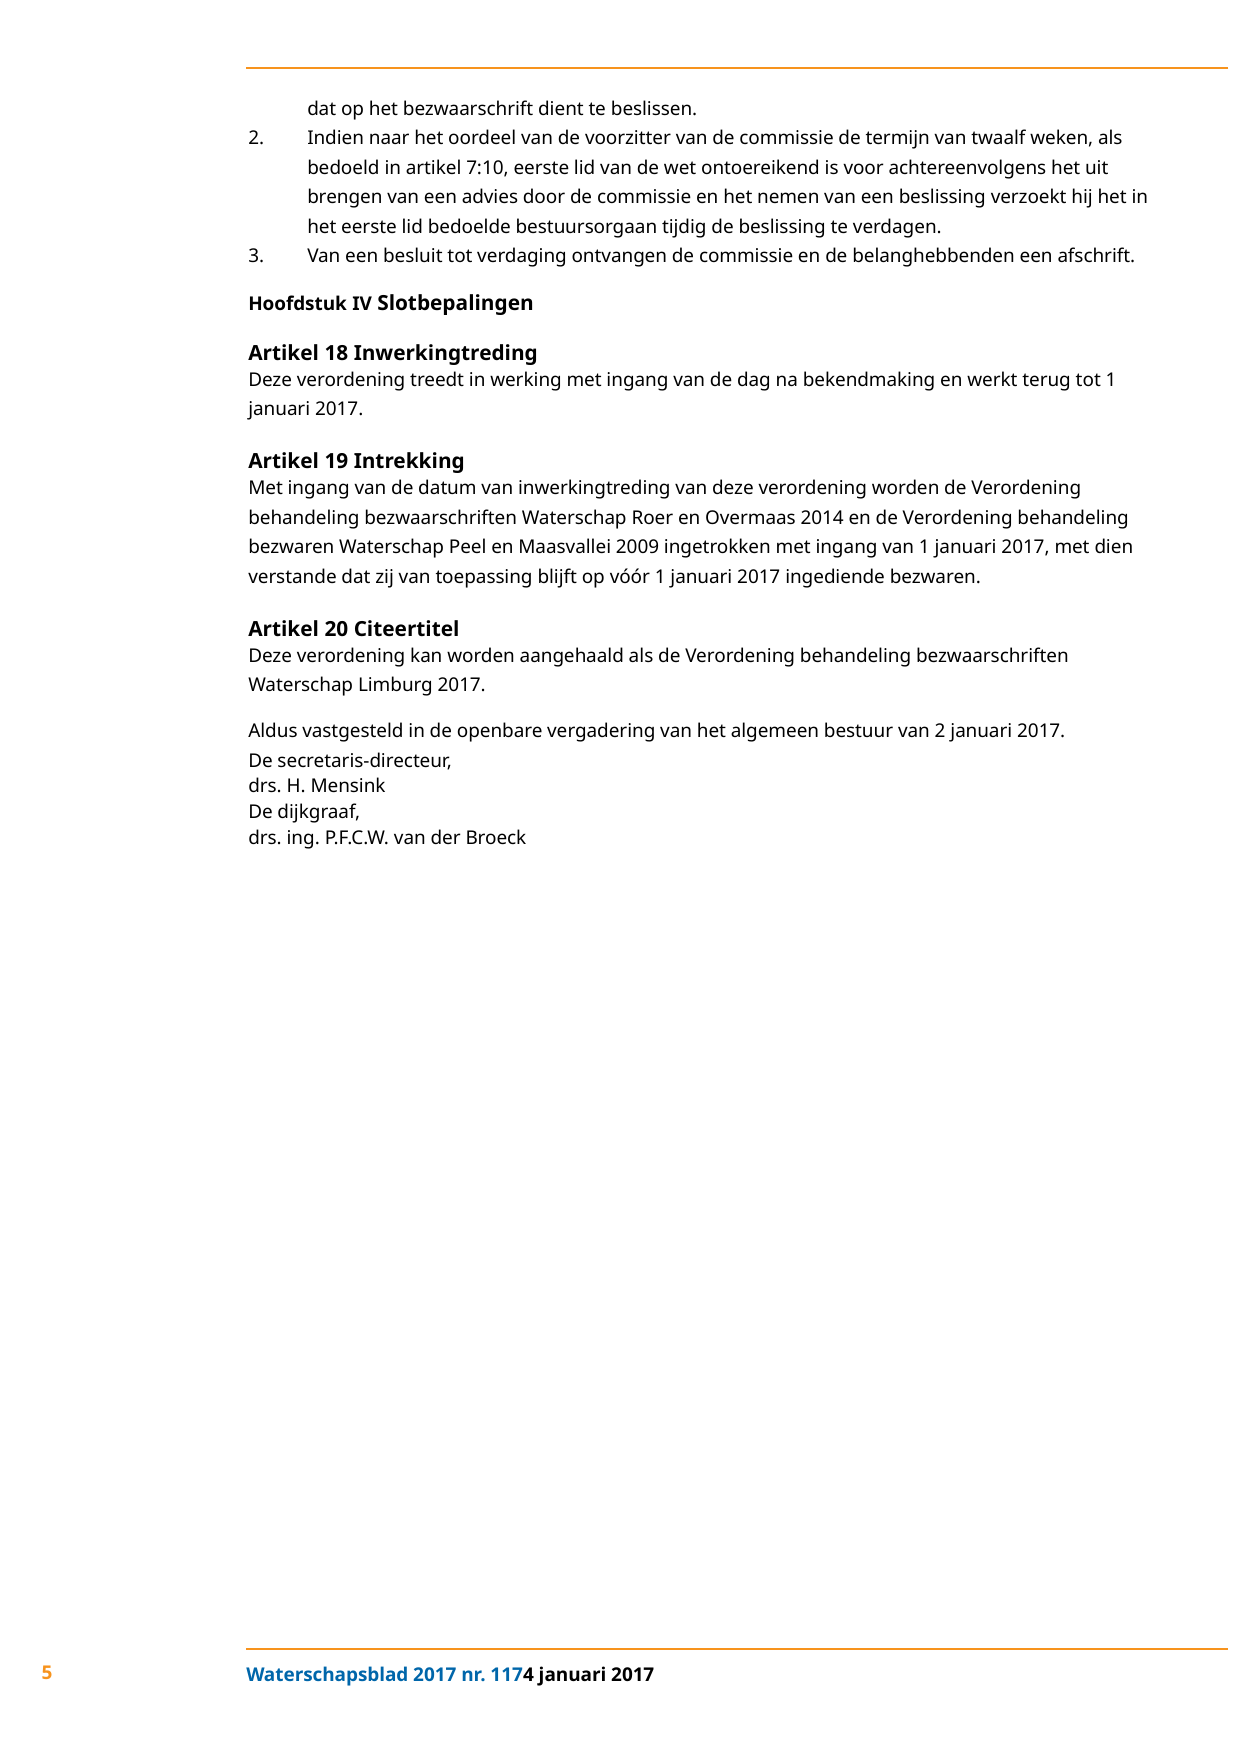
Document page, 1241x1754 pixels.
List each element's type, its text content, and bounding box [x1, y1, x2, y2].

text Artikel 18 Inwerkingtreding [248, 338, 1152, 366]
text De dijkgraaf, [248, 798, 1152, 824]
text Met ingang van de datum van inwerkingtreding van deze verordening worden de Verordening behandeling bezwaarschriften Waterschap Roer en Overmaas 2014 en de Verordening behandeling bezwaren Waterschap Peel en Maasvallei 2009 ingetrokken met ingang van 1 januari 2017, met dien verstande dat zij van toepassing blijft op vóór 1 januari 2017 ingediende bezwaren. [248, 474, 1152, 589]
text Deze verordening treedt in werking met ingang van de dag na bekendmaking en werkt terug tot 1 januari 2017. [248, 366, 1152, 421]
list Indien naar het oordeel van de voorzitter van de commissie de termijn van twaalf weken, als bedoeld in artikel 7:10, eerste lid van de wet ontoereikend is voor achtereenvolgens het uit brengen van een advies door de commissie en het nemen van een beslissing verzoekt hij het in het eerste lid bedoelde bestuursorgaan tijdig de beslissing te verdagen. [248, 124, 1152, 239]
text Artikel 19 Intrekking [248, 446, 1152, 474]
picture [41, 47, 231, 172]
text Aldus vastgesteld in de openbare vergadering van het algemeen bestuur van 2 januari 2017. [248, 717, 1152, 743]
text Deze verordening kan worden aangehaald als de Verordening behandeling bezwaarschriften Waterschap Limburg 2017. [248, 642, 1152, 697]
text Hoofdstuk IV Slotbepalingen [248, 288, 1152, 317]
text drs. ing. P.F.C.W. van der Broeck [248, 824, 1152, 850]
text De secretaris-directeur, [248, 747, 1152, 773]
list Van een besluit tot verdaging ontvangen de commissie en de belanghebbenden een afschrift. [248, 243, 1152, 268]
text drs. H. Mensink [248, 773, 1152, 798]
text Artikel 20 Citeertitel [248, 614, 1152, 642]
list dat op het bezwaarschrift dient te beslissen. [248, 95, 1152, 121]
